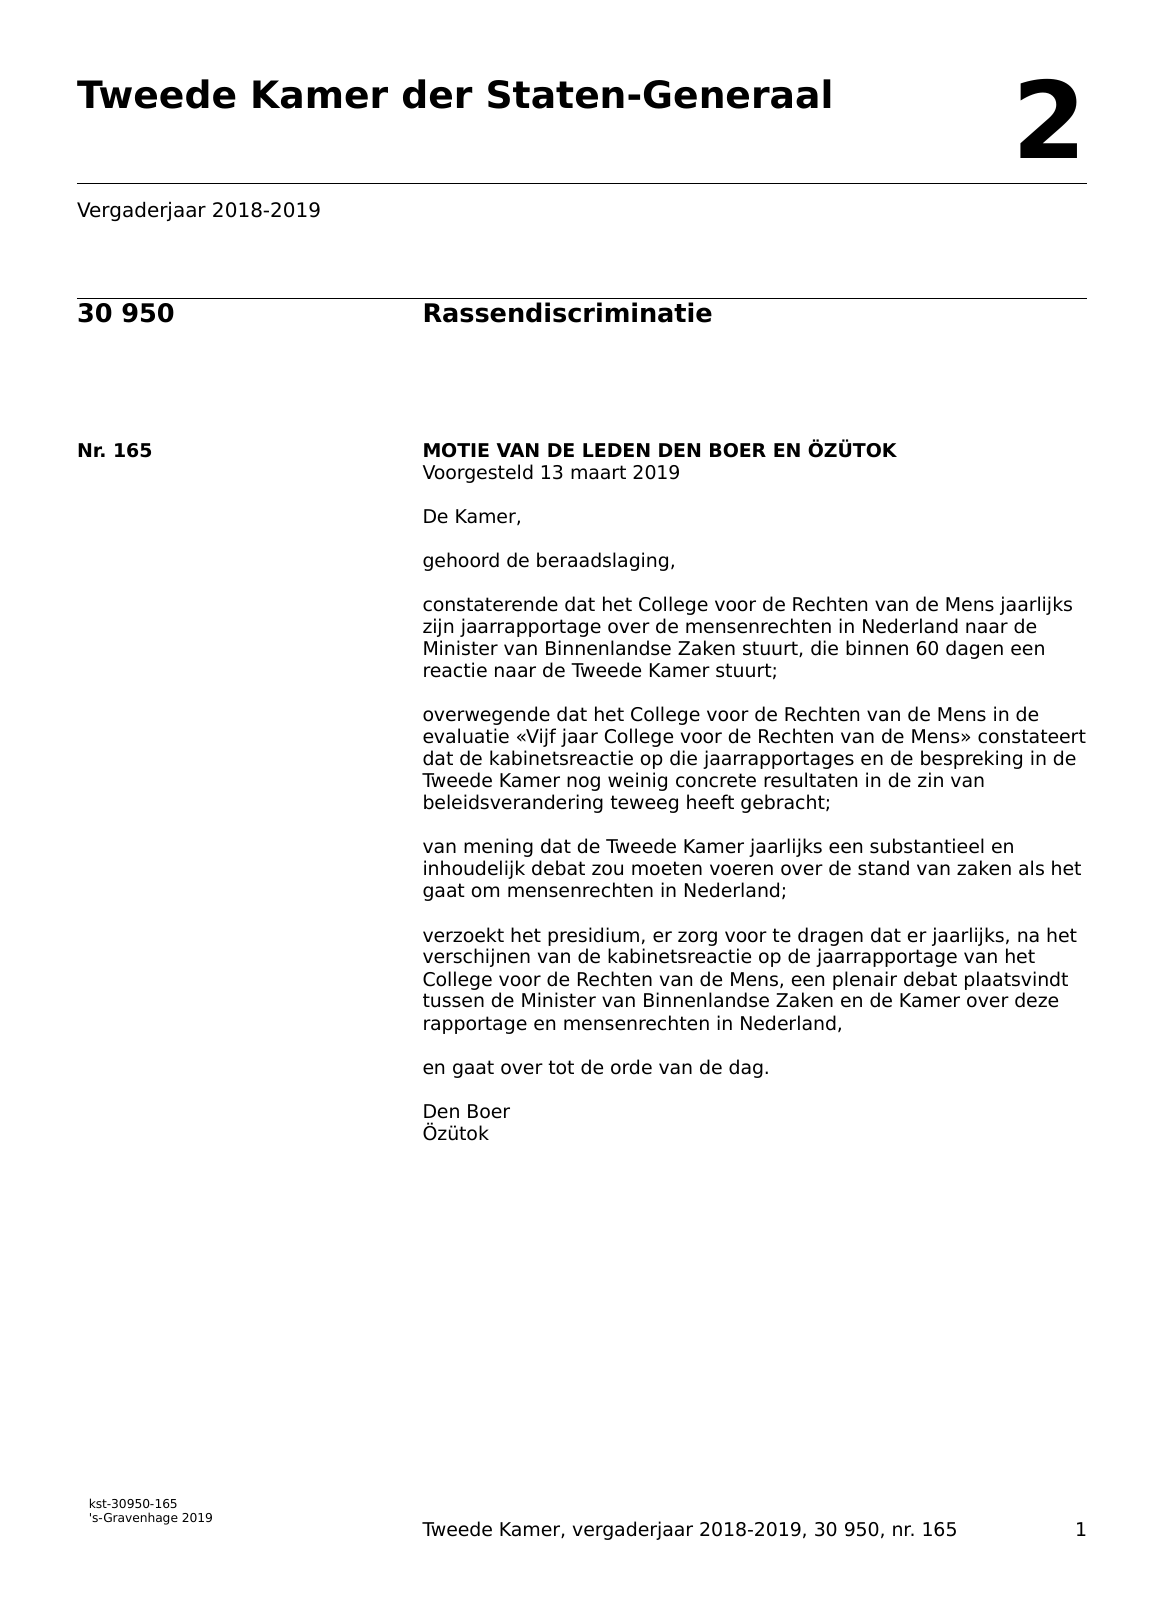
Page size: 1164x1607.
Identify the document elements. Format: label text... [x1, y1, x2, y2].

table_header Tweede Kamer der Staten-Generaal [77, 59, 886, 183]
text Voorgesteld 13 maart 2019 [422, 462, 1087, 484]
subtitle Nr. 165 MOTIE VAN DE LEDEN DEN BOER EN ÖZÜTOK [77, 440, 1087, 462]
text overwegende dat het College voor de Rechten van de Mens in de evaluatie «Vijf jaar College voor de Rechten van de Mens» constateert dat de kabinetsreactie op die jaarrapportages en de bespreking in de Tweede Kamer nog weinig concrete resultaten in de zin van beleidsverandering teweeg heeft gebracht; [422, 704, 1087, 814]
text constaterende dat het College voor de Rechten van de Mens jaarlijks zijn jaarrapportage over de mensenrechten in Nederland naar de Minister van Binnenlandse Zaken stuurt, die binnen 60 dagen een reactie naar de Tweede Kamer stuurt; [422, 594, 1087, 682]
text en gaat over tot de orde van de dag. [422, 1057, 1087, 1078]
subtitle 30 950 Rassendiscriminatie [77, 299, 1087, 329]
text Den Boer [422, 1101, 1087, 1123]
text Özütok [422, 1123, 1087, 1145]
table_header 2 [886, 59, 1087, 183]
text van mening dat de Tweede Kamer jaarlijks een substantieel en inhoudelijk debat zou moeten voeren over de stand van zaken als het gaat om mensenrechten in Nederland; [422, 836, 1087, 902]
table_cell Vergaderjaar 2018-2019 [77, 184, 1087, 298]
text De Kamer, [422, 506, 1087, 528]
text gehoord de beraadslaging, [422, 550, 1087, 572]
text 's-Gravenhage 2019 [88, 1511, 323, 1525]
text verzoekt het presidium, er zorg voor te dragen dat er jaarlijks, na het verschijnen van de kabinetsreactie op de jaarrapportage van het College voor de Rechten van de Mens, een plenair debat plaatsvindt tussen de Minister van Binnenlandse Zaken en de Kamer over deze rapportage en mensenrechten in Nederland, [422, 924, 1087, 1034]
text kst-30950-165 [88, 1497, 323, 1511]
